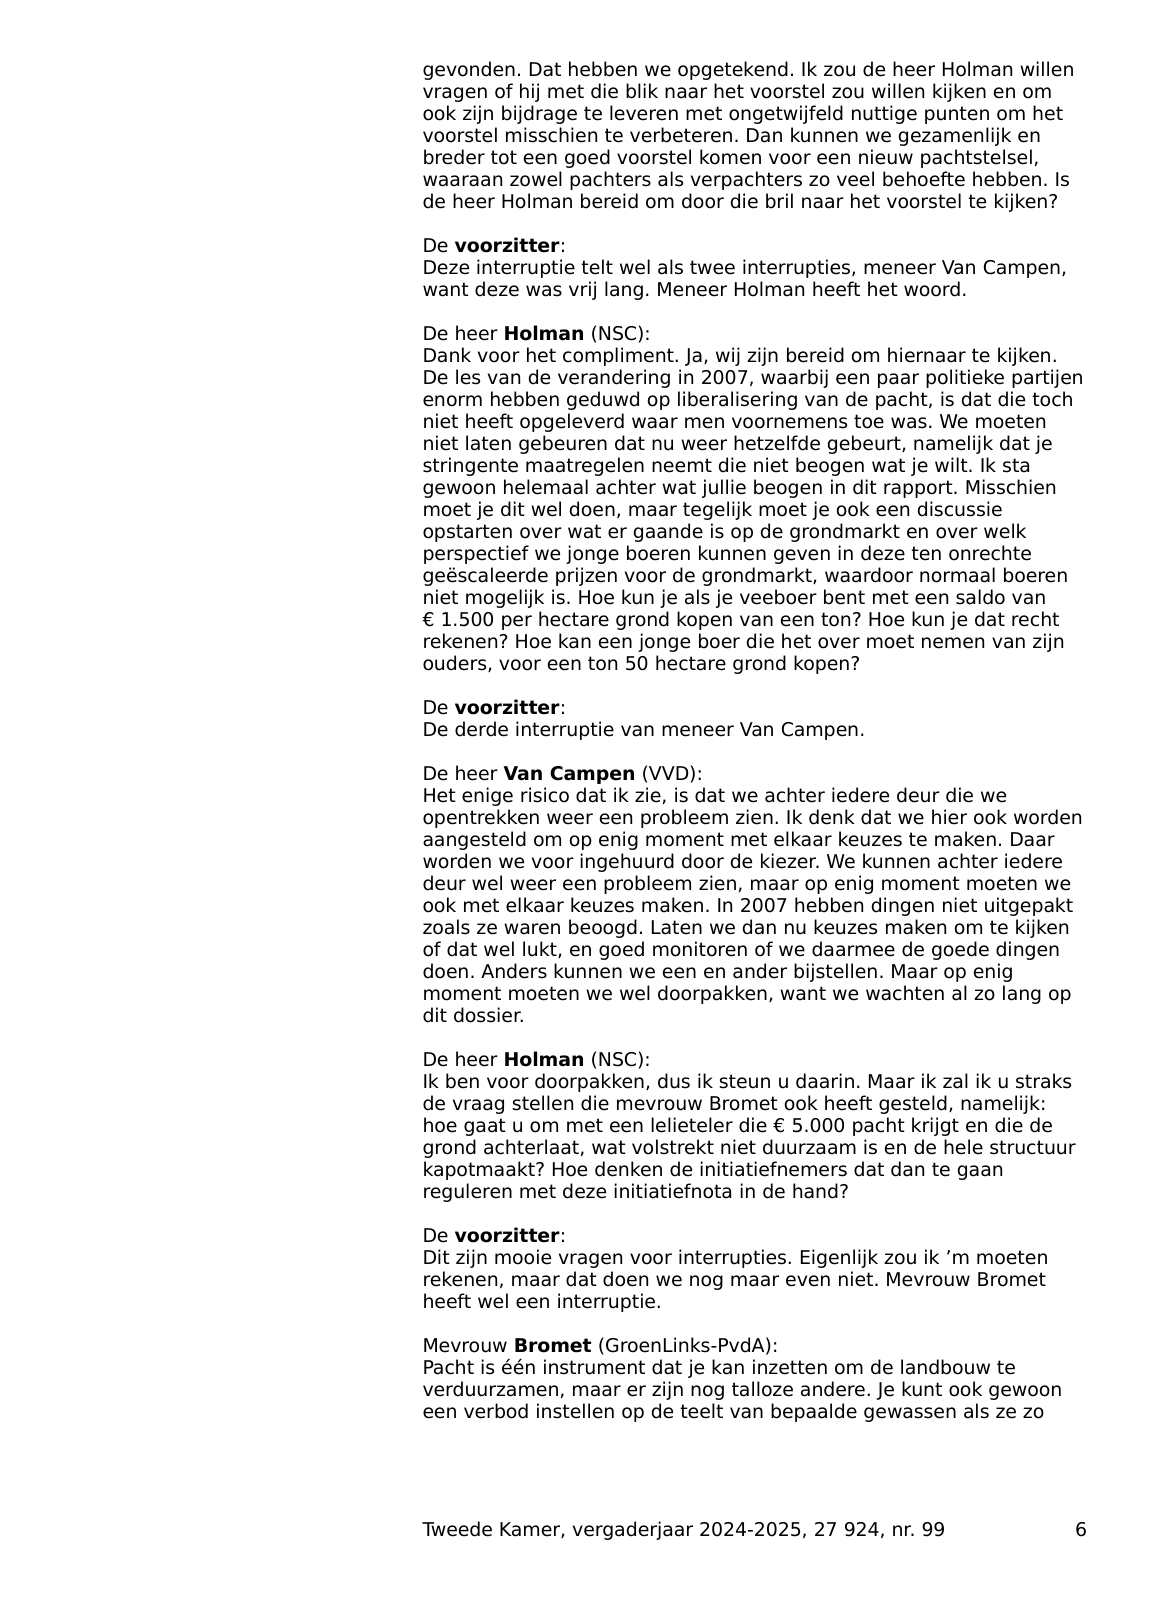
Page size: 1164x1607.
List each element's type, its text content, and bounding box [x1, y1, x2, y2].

text De heer Van Campen (VVD): [422, 763, 1087, 785]
text Ik ben voor doorpakken, dus ik steun u daarin. Maar ik zal ik u straks de vraag stellen die mevrouw Bromet ook heeft gesteld, namelijk: hoe gaat u om met een lelieteler die € 5.000 pacht krijgt en die de grond achterlaat, wat volstrekt niet duurzaam is en de hele structuur kapotmaakt? Hoe denken de initiatiefnemers dat dan te gaan reguleren met deze initiatiefnota in de hand? [422, 1071, 1087, 1203]
text De derde interruptie van meneer Van Campen. [422, 719, 1087, 741]
text De voorzitter: [422, 1225, 1087, 1247]
text gevonden. Dat hebben we opgetekend. Ik zou de heer Holman willen vragen of hij met die blik naar het voorstel zou willen kijken en om ook zijn bijdrage te leveren met ongetwijfeld nuttige punten om het voorstel misschien te verbeteren. Dan kunnen we gezamenlijk en breder tot een goed voorstel komen voor een nieuw pachtstelsel, waaraan zowel pachters als verpachters zo veel behoefte hebben. Is de heer Holman bereid om door die bril naar het voorstel te kijken? [422, 59, 1087, 213]
text Mevrouw Bromet (GroenLinks-PvdA): [422, 1335, 1087, 1357]
text Deze interruptie telt wel als twee interrupties, meneer Van Campen, want deze was vrij lang. Meneer Holman heeft het woord. [422, 257, 1087, 301]
text De voorzitter: [422, 697, 1087, 719]
text De heer Holman (NSC): [422, 323, 1087, 345]
text Dit zijn mooie vragen voor interrupties. Eigenlijk zou ik ’m moeten rekenen, maar dat doen we nog maar even niet. Mevrouw Bromet heeft wel een interruptie. [422, 1247, 1087, 1313]
text De heer Holman (NSC): [422, 1049, 1087, 1071]
text Pacht is één instrument dat je kan inzetten om de landbouw te verduurzamen, maar er zijn nog talloze andere. Je kunt ook gewoon een verbod instellen op de teelt van bepaalde gewassen als ze zo [422, 1357, 1087, 1423]
text Het enige risico dat ik zie, is dat we achter iedere deur die we opentrekken weer een probleem zien. Ik denk dat we hier ook worden aangesteld om op enig moment met elkaar keuzes te maken. Daar worden we voor ingehuurd door de kiezer. We kunnen achter iedere deur wel weer een probleem zien, maar op enig moment moeten we ook met elkaar keuzes maken. In 2007 hebben dingen niet uitgepakt zoals ze waren beoogd. Laten we dan nu keuzes maken om te kijken of dat wel lukt, en goed monitoren of we daarmee de goede dingen doen. Anders kunnen we een en ander bijstellen. Maar op enig moment moeten we wel doorpakken, want we wachten al zo lang op dit dossier. [422, 785, 1087, 1027]
text Dank voor het compliment. Ja, wij zijn bereid om hiernaar te kijken. De les van de verandering in 2007, waarbij een paar politieke partijen enorm hebben geduwd op liberalisering van de pacht, is dat die toch niet heeft opgeleverd waar men voornemens toe was. We moeten niet laten gebeuren dat nu weer hetzelfde gebeurt, namelijk dat je stringente maatregelen neemt die niet beogen wat je wilt. Ik sta gewoon helemaal achter wat jullie beogen in dit rapport. Misschien moet je dit wel doen, maar tegelijk moet je ook een discussie opstarten over wat er gaande is op de grondmarkt en over welk perspectief we jonge boeren kunnen geven in deze ten onrechte geëscaleerde prijzen voor de grondmarkt, waardoor normaal boeren niet mogelijk is. Hoe kun je als je veeboer bent met een saldo van € 1.500 per hectare grond kopen van een ton? Hoe kun je dat recht rekenen? Hoe kan een jonge boer die het over moet nemen van zijn ouders, voor een ton 50 hectare grond kopen? [422, 345, 1087, 675]
text De voorzitter: [422, 235, 1087, 257]
